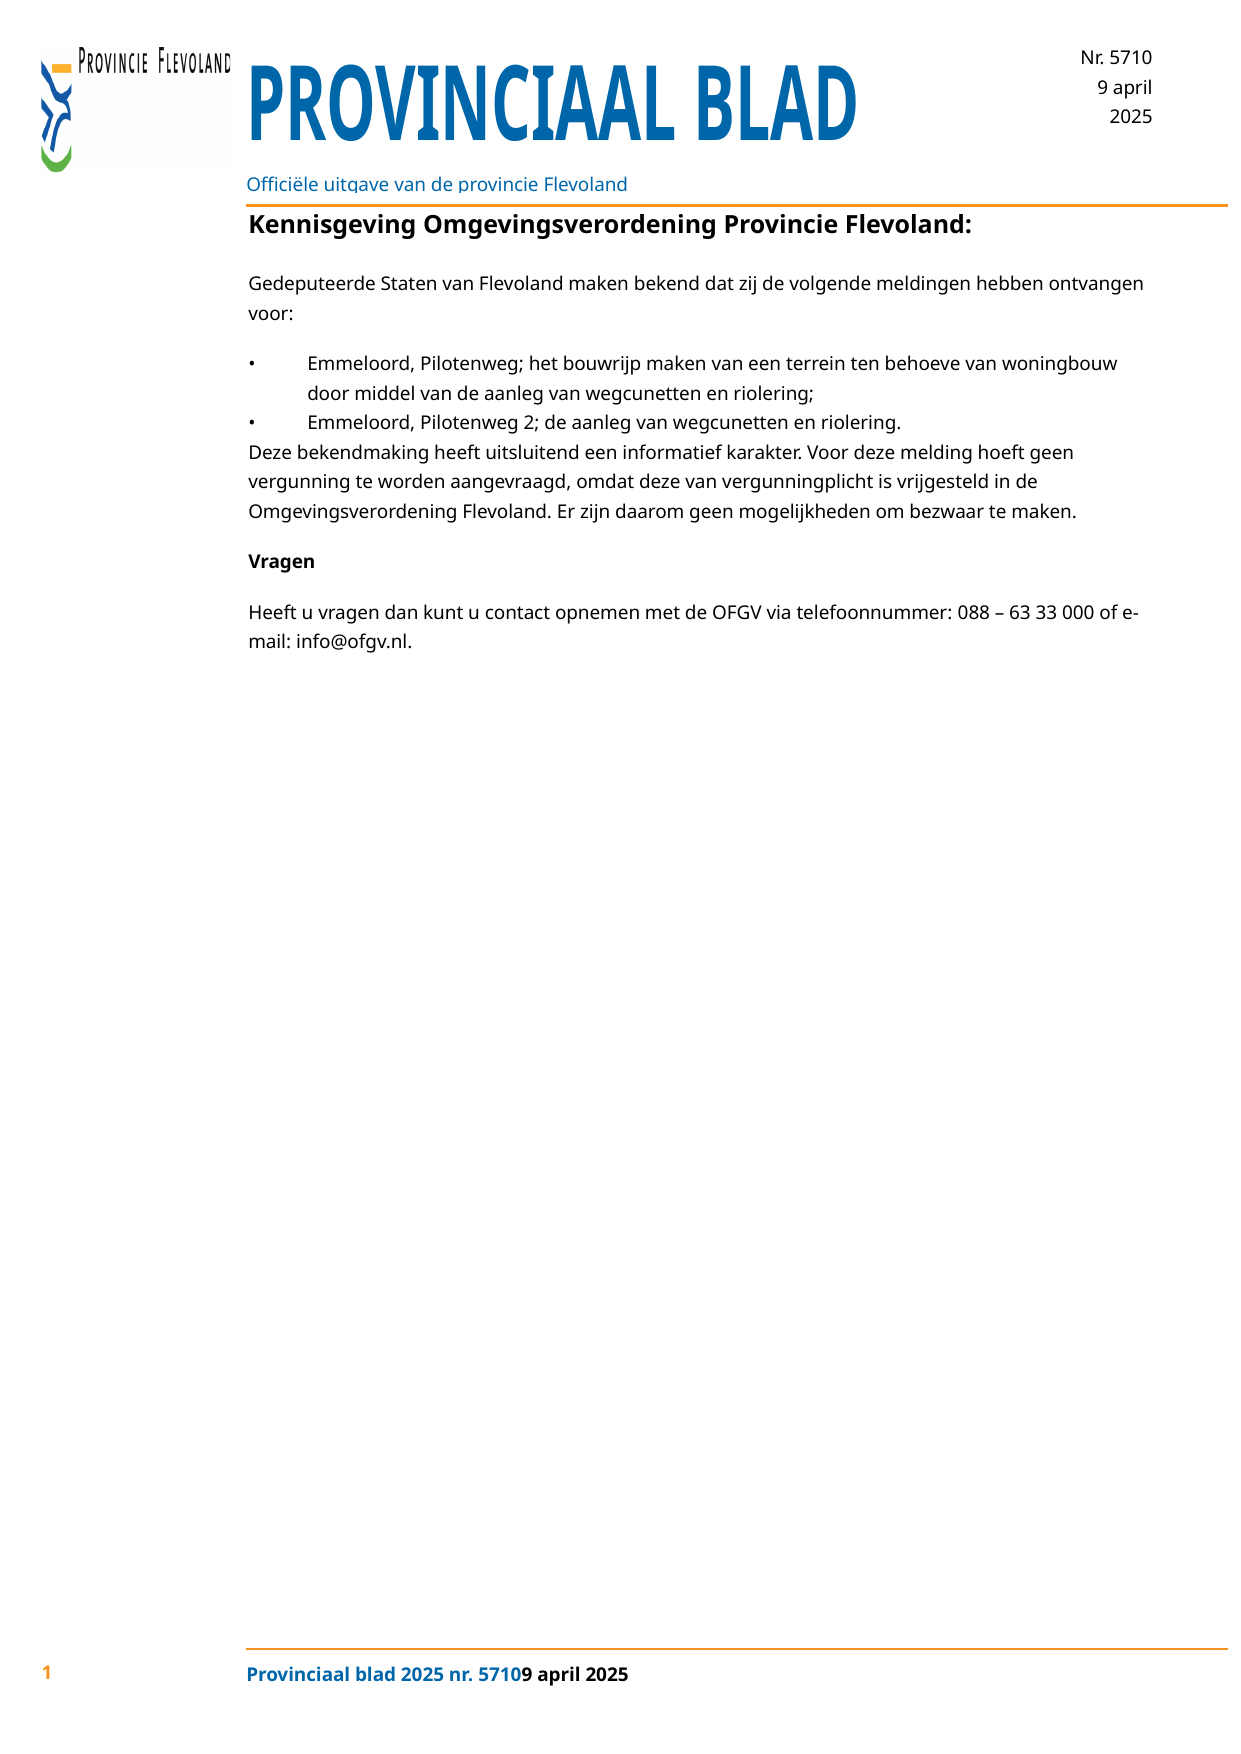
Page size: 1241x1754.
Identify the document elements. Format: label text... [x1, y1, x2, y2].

text Deze bekendmaking heeft uitsluitend een informatief karakter. Voor deze melding hoeft geen vergunning te worden aangevraagd, omdat deze van vergunningplicht is vrijgesteld in de Omgevingsverordening Flevoland. Er zijn daarom geen mogelijkheden om bezwaar te maken. [248, 439, 1152, 524]
text Vragen [248, 549, 1152, 574]
text Kennisgeving Omgevingsverordening Provincie Flevoland: [248, 207, 1152, 241]
list Emmeloord, Pilotenweg 2; de aanleg van wegcunetten en riolering. [248, 409, 1152, 435]
text Gedeputeerde Staten van Flevoland maken bekend dat zij de volgende meldingen hebben ontvangen voor: [248, 270, 1152, 326]
list Emmeloord, Pilotenweg; het bouwrijp maken van een terrein ten behoeve van woningbouw door middel van de aanleg van wegcunetten en riolering; [248, 350, 1152, 406]
picture [41, 47, 231, 172]
text Heeft u vragen dan kunt u contact opnemen met de OFGV via telefoonnummer: 088 – 63 33 000 of e-mail: info@ofgv.nl. [248, 599, 1152, 654]
